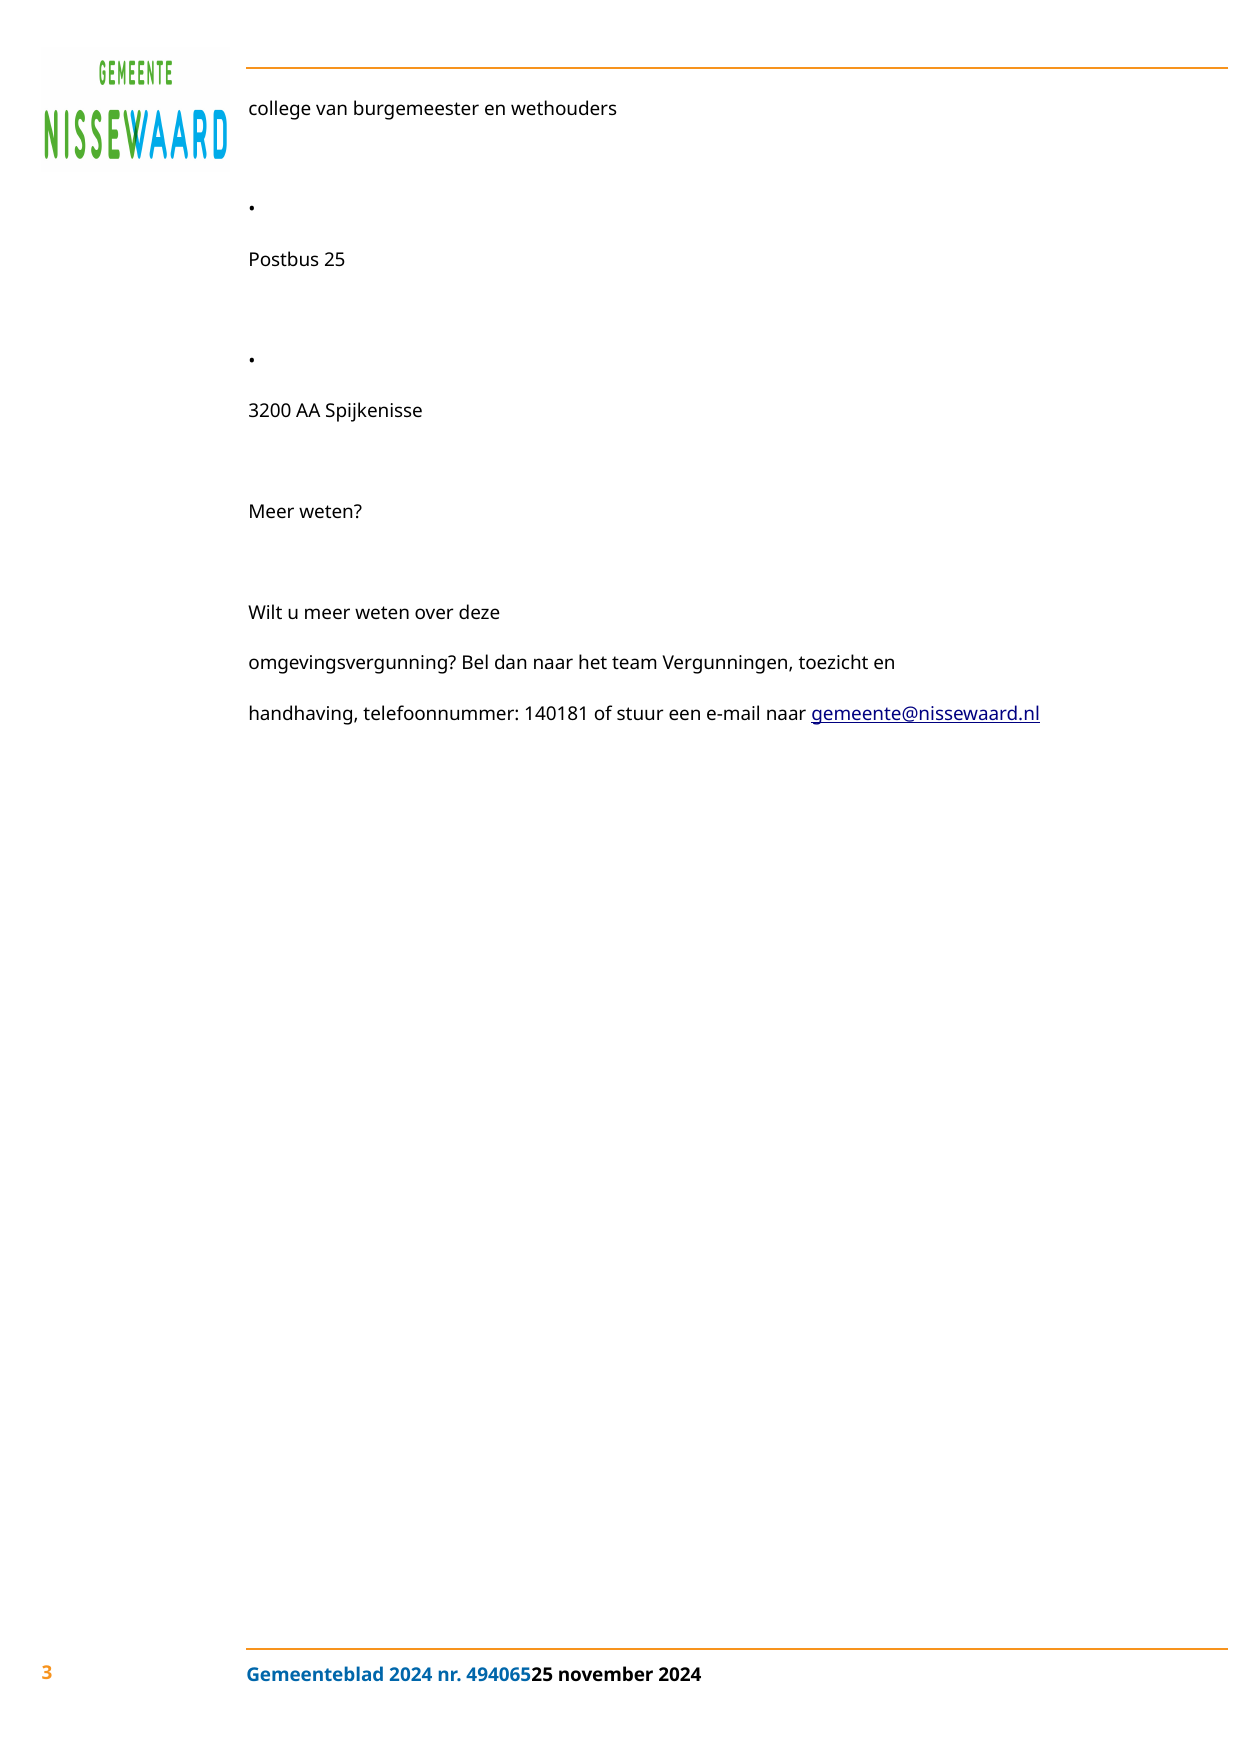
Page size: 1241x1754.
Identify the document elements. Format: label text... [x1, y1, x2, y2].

text Postbus 25 [248, 246, 1152, 272]
text college van burgemeester en wethouders [248, 95, 1152, 121]
picture [41, 47, 231, 172]
text 3200 AA Spijkenisse [248, 397, 1152, 423]
text omgevingsvergunning? Bel dan naar het team Vergunningen, toezicht en [248, 649, 1152, 675]
text • [248, 196, 1152, 221]
text • [248, 347, 1152, 373]
text Wilt u meer weten over deze [248, 599, 1152, 625]
text Meer weten? [248, 498, 1152, 524]
text handhaving, telefoonnummer: 140181 of stuur een e-mail naar gemeente@nissewaard.nl [248, 700, 1152, 726]
